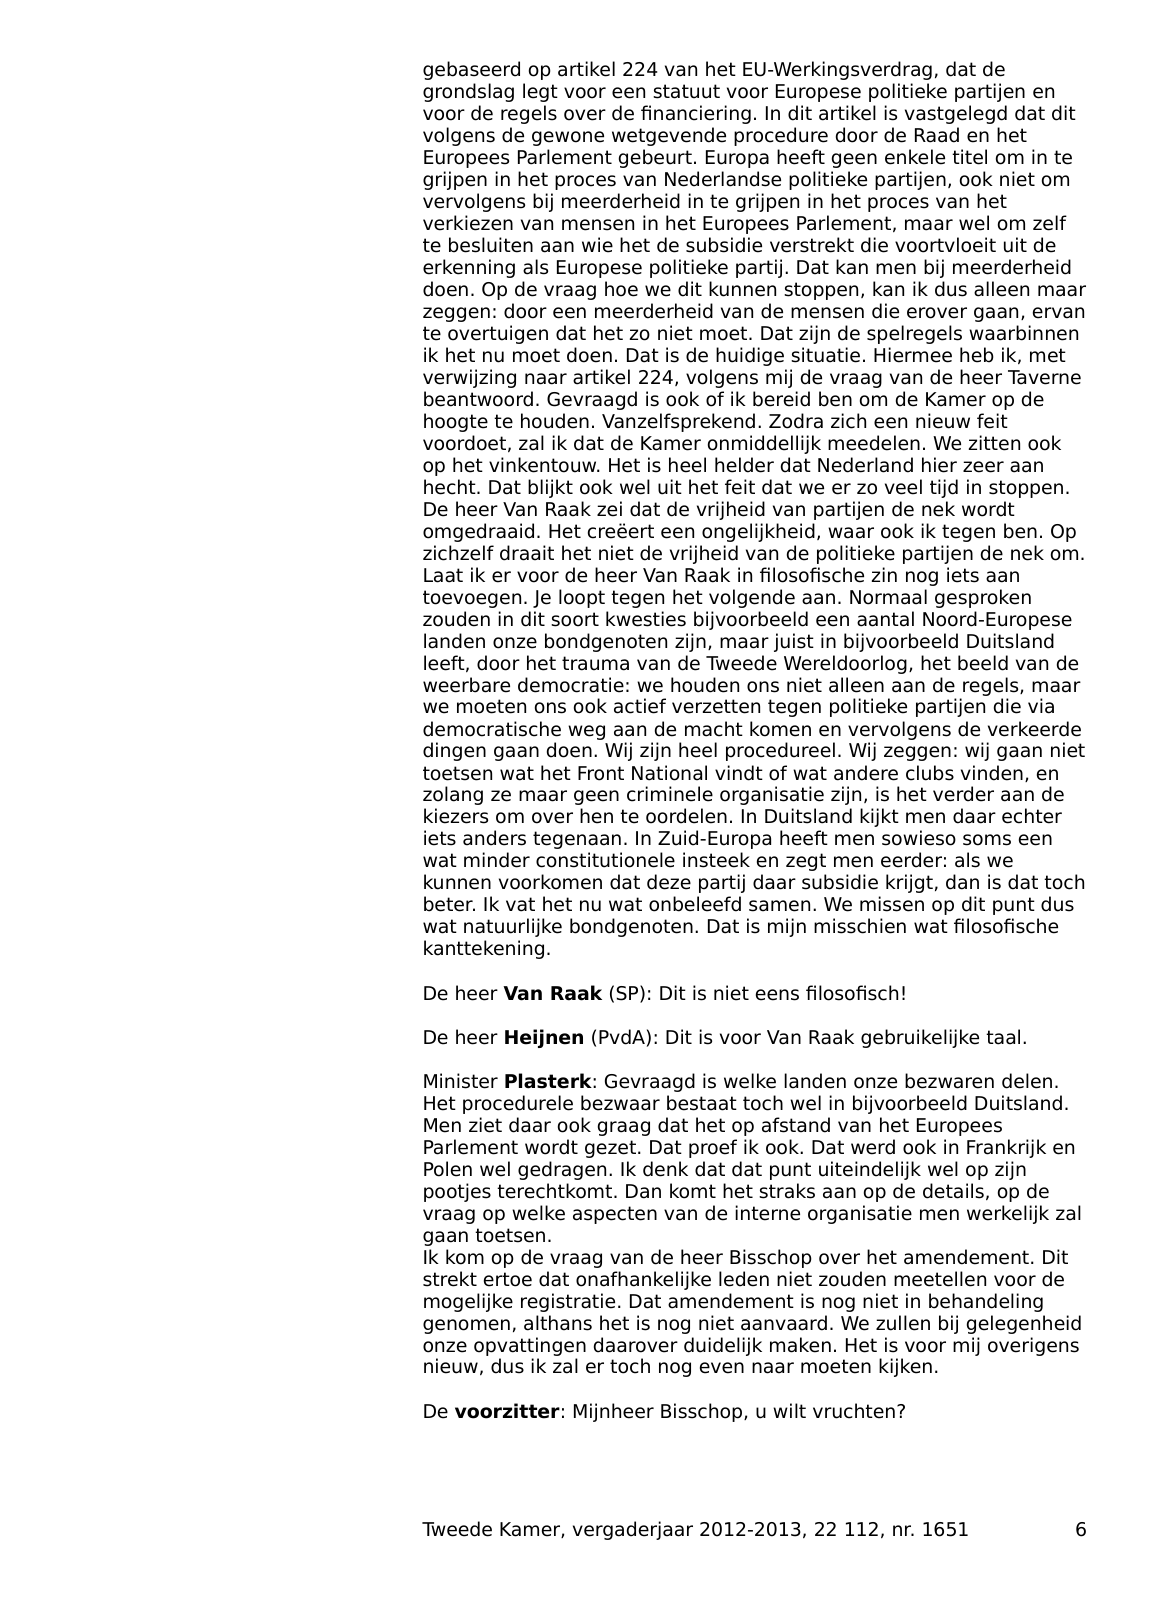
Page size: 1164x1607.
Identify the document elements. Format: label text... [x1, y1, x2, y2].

text De heer Heijnen (PvdA): Dit is voor Van Raak gebruikelijke taal. [422, 1027, 1087, 1048]
text Minister Plasterk: Gevraagd is welke landen onze bezwaren delen. Het procedurele bezwaar bestaat toch wel in bijvoorbeeld Duitsland. Men ziet daar ook graag dat het op afstand van het Europees Parlement wordt gezet. Dat proef ik ook. Dat werd ook in Frankrijk en Polen wel gedragen. Ik denk dat dat punt uiteindelijk wel op zijn pootjes terechtkomt. Dan komt het straks aan op de details, op de vraag op welke aspecten van de interne organisatie men werkelijk zal gaan toetsen. [422, 1071, 1087, 1247]
text De heer Van Raak (SP): Dit is niet eens filosofisch! [422, 982, 1087, 1004]
text De heer Van Raak zei dat de vrijheid van partijen de nek wordt omgedraaid. Het creëert een ongelijkheid, waar ook ik tegen ben. Op zichzelf draait het niet de vrijheid van de politieke partijen de nek om. Laat ik er voor de heer Van Raak in filosofische zin nog iets aan toevoegen. Je loopt tegen het volgende aan. Normaal gesproken zouden in dit soort kwesties bijvoorbeeld een aantal Noord-Europese landen onze bondgenoten zijn, maar juist in bijvoorbeeld Duitsland leeft, door het trauma van de Tweede Wereldoorlog, het beeld van de weerbare democratie: we houden ons niet alleen aan de regels, maar we moeten ons ook actief verzetten tegen politieke partijen die via democratische weg aan de macht komen en vervolgens de verkeerde dingen gaan doen. Wij zijn heel procedureel. Wij zeggen: wij gaan niet toetsen wat het Front National vindt of wat andere clubs vinden, en zolang ze maar geen criminele organisatie zijn, is het verder aan de kiezers om over hen te oordelen. In Duitsland kijkt men daar echter iets anders tegenaan. In Zuid-Europa heeft men sowieso soms een wat minder constitutionele insteek en zegt men eerder: als we kunnen voorkomen dat deze partij daar subsidie krijgt, dan is dat toch beter. Ik vat het nu wat onbeleefd samen. We missen op dit punt dus wat natuurlijke bondgenoten. Dat is mijn misschien wat filosofische kanttekening. [422, 499, 1087, 960]
text Ik kom op de vraag van de heer Bisschop over het amendement. Dit strekt ertoe dat onafhankelijke leden niet zouden meetellen voor de mogelijke registratie. Dat amendement is nog niet in behandeling genomen, althans het is nog niet aanvaard. We zullen bij gelegenheid onze opvattingen daarover duidelijk maken. Het is voor mij overigens nieuw, dus ik zal er toch nog even naar moeten kijken. [422, 1247, 1087, 1378]
text gebaseerd op artikel 224 van het EU-Werkingsverdrag, dat de grondslag legt voor een statuut voor Europese politieke partijen en voor de regels over de financiering. In dit artikel is vastgelegd dat dit volgens de gewone wetgevende procedure door de Raad en het Europees Parlement gebeurt. Europa heeft geen enkele titel om in te grijpen in het proces van Nederlandse politieke partijen, ook niet om vervolgens bij meerderheid in te grijpen in het proces van het verkiezen van mensen in het Europees Parlement, maar wel om zelf te besluiten aan wie het de subsidie verstrekt die voortvloeit uit de erkenning als Europese politieke partij. Dat kan men bij meerderheid doen. Op de vraag hoe we dit kunnen stoppen, kan ik dus alleen maar zeggen: door een meerderheid van de mensen die erover gaan, ervan te overtuigen dat het zo niet moet. Dat zijn de spelregels waarbinnen ik het nu moet doen. Dat is de huidige situatie. Hiermee heb ik, met verwijzing naar artikel 224, volgens mij de vraag van de heer Taverne beantwoord. Gevraagd is ook of ik bereid ben om de Kamer op de hoogte te houden. Vanzelfsprekend. Zodra zich een nieuw feit voordoet, zal ik dat de Kamer onmiddellijk meedelen. We zitten ook op het vinkentouw. Het is heel helder dat Nederland hier zeer aan hecht. Dat blijkt ook wel uit het feit dat we er zo veel tijd in stoppen. [422, 59, 1087, 499]
text De voorzitter: Mijnheer Bisschop, u wilt vruchten? [422, 1401, 1087, 1423]
